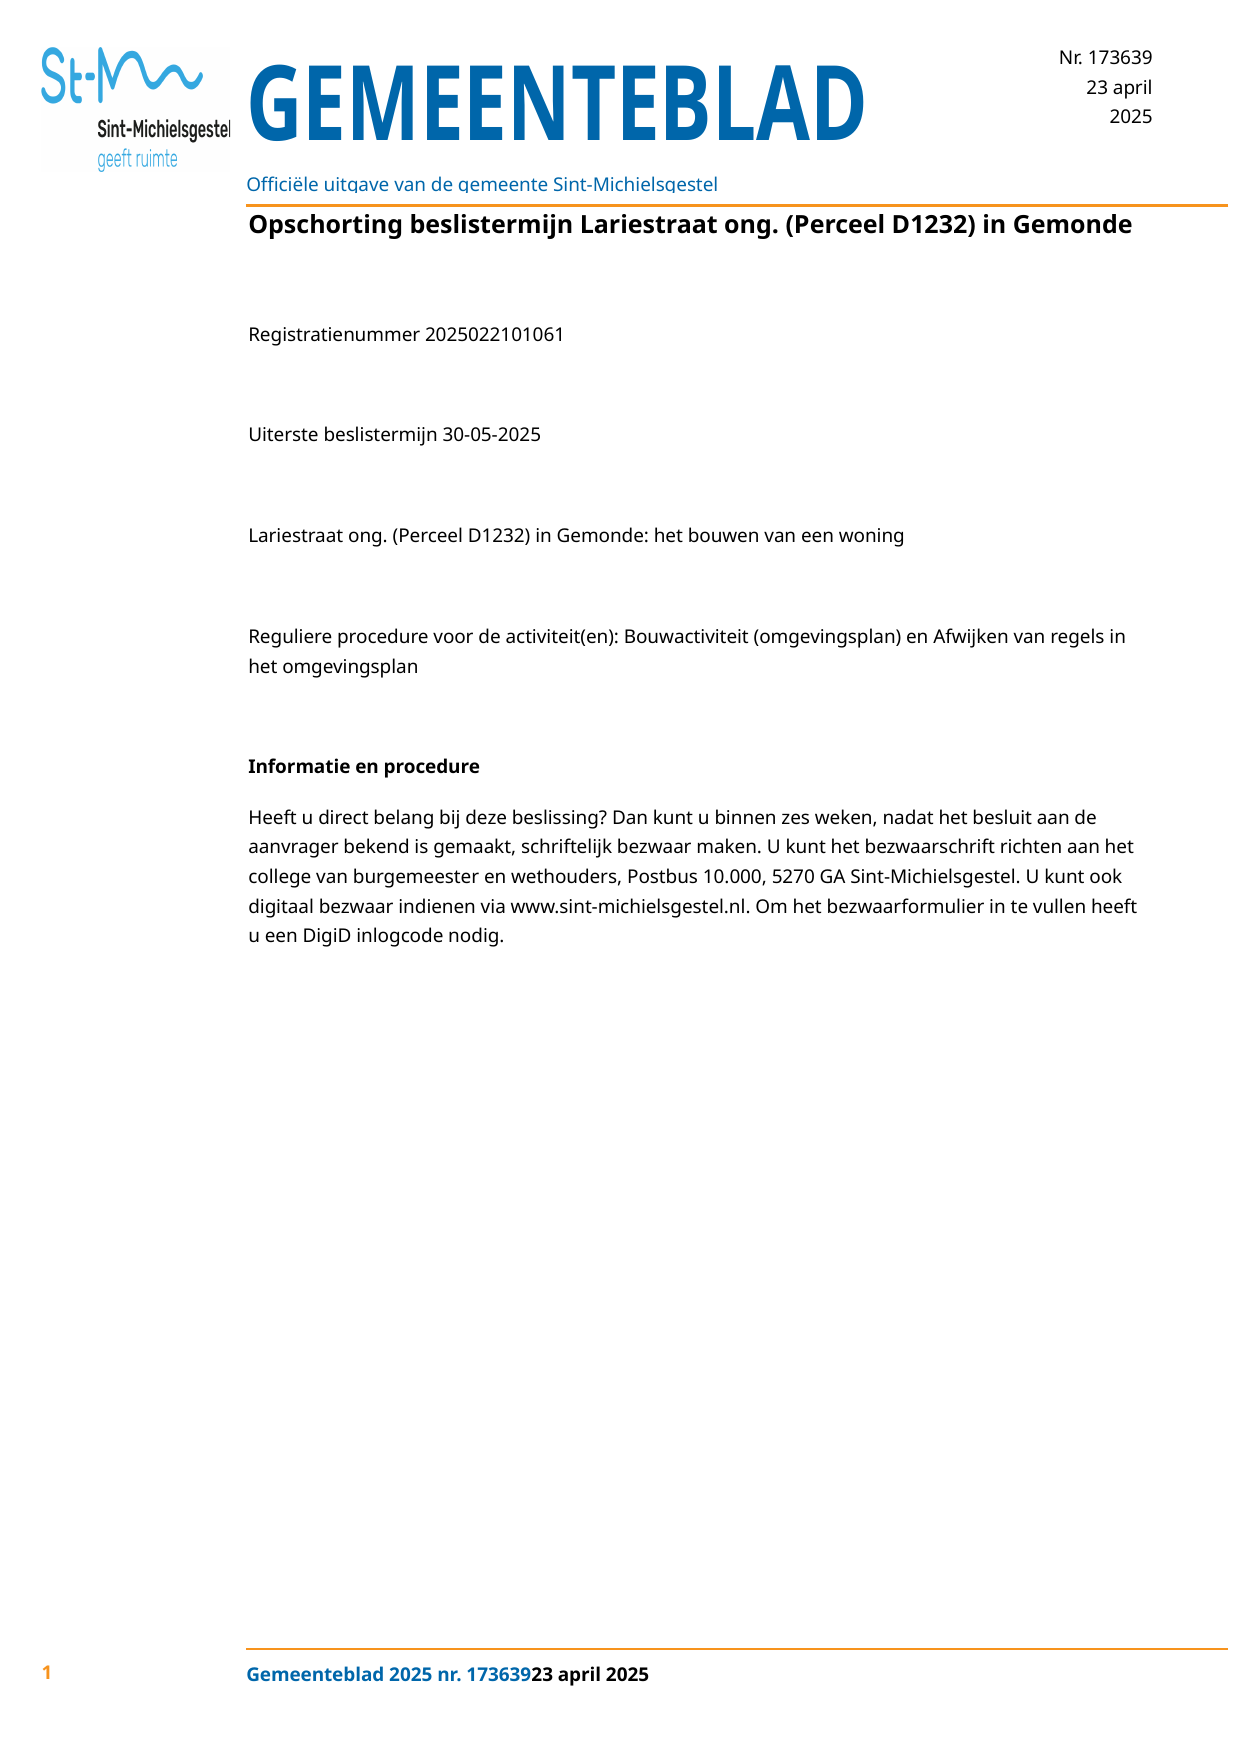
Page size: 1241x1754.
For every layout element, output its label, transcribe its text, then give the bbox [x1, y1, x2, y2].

text Registratienummer 2025022101061 [248, 321, 1152, 346]
text Lariestraat ong. (Perceel D1232) in Gemonde: het bouwen van een woning [248, 522, 1152, 548]
picture [41, 47, 231, 172]
text Uiterste beslistermijn 30-05-2025 [248, 422, 1152, 447]
text Heeft u direct belang bij deze beslissing? Dan kunt u binnen zes weken, nadat het besluit aan de aanvrager bekend is gemaakt, schriftelijk bezwaar maken. U kunt het bezwaarschrift richten aan het college van burgemeester en wethouders, Postbus 10.000, 5270 GA Sint-Michielsgestel. U kunt ook digitaal bezwaar indienen via www.sint-michielsgestel.nl. Om het bezwaarformulier in te vullen heeft u een DigiD inlogcode nodig. [248, 804, 1152, 948]
text Informatie en procedure [248, 754, 1152, 779]
text Opschorting beslistermijn Lariestraat ong. (Perceel D1232) in Gemonde [248, 207, 1152, 241]
text Reguliere procedure voor de activiteit(en): Bouwactiviteit (omgevingsplan) en Afwijken van regels in het omgevingsplan [248, 623, 1152, 678]
